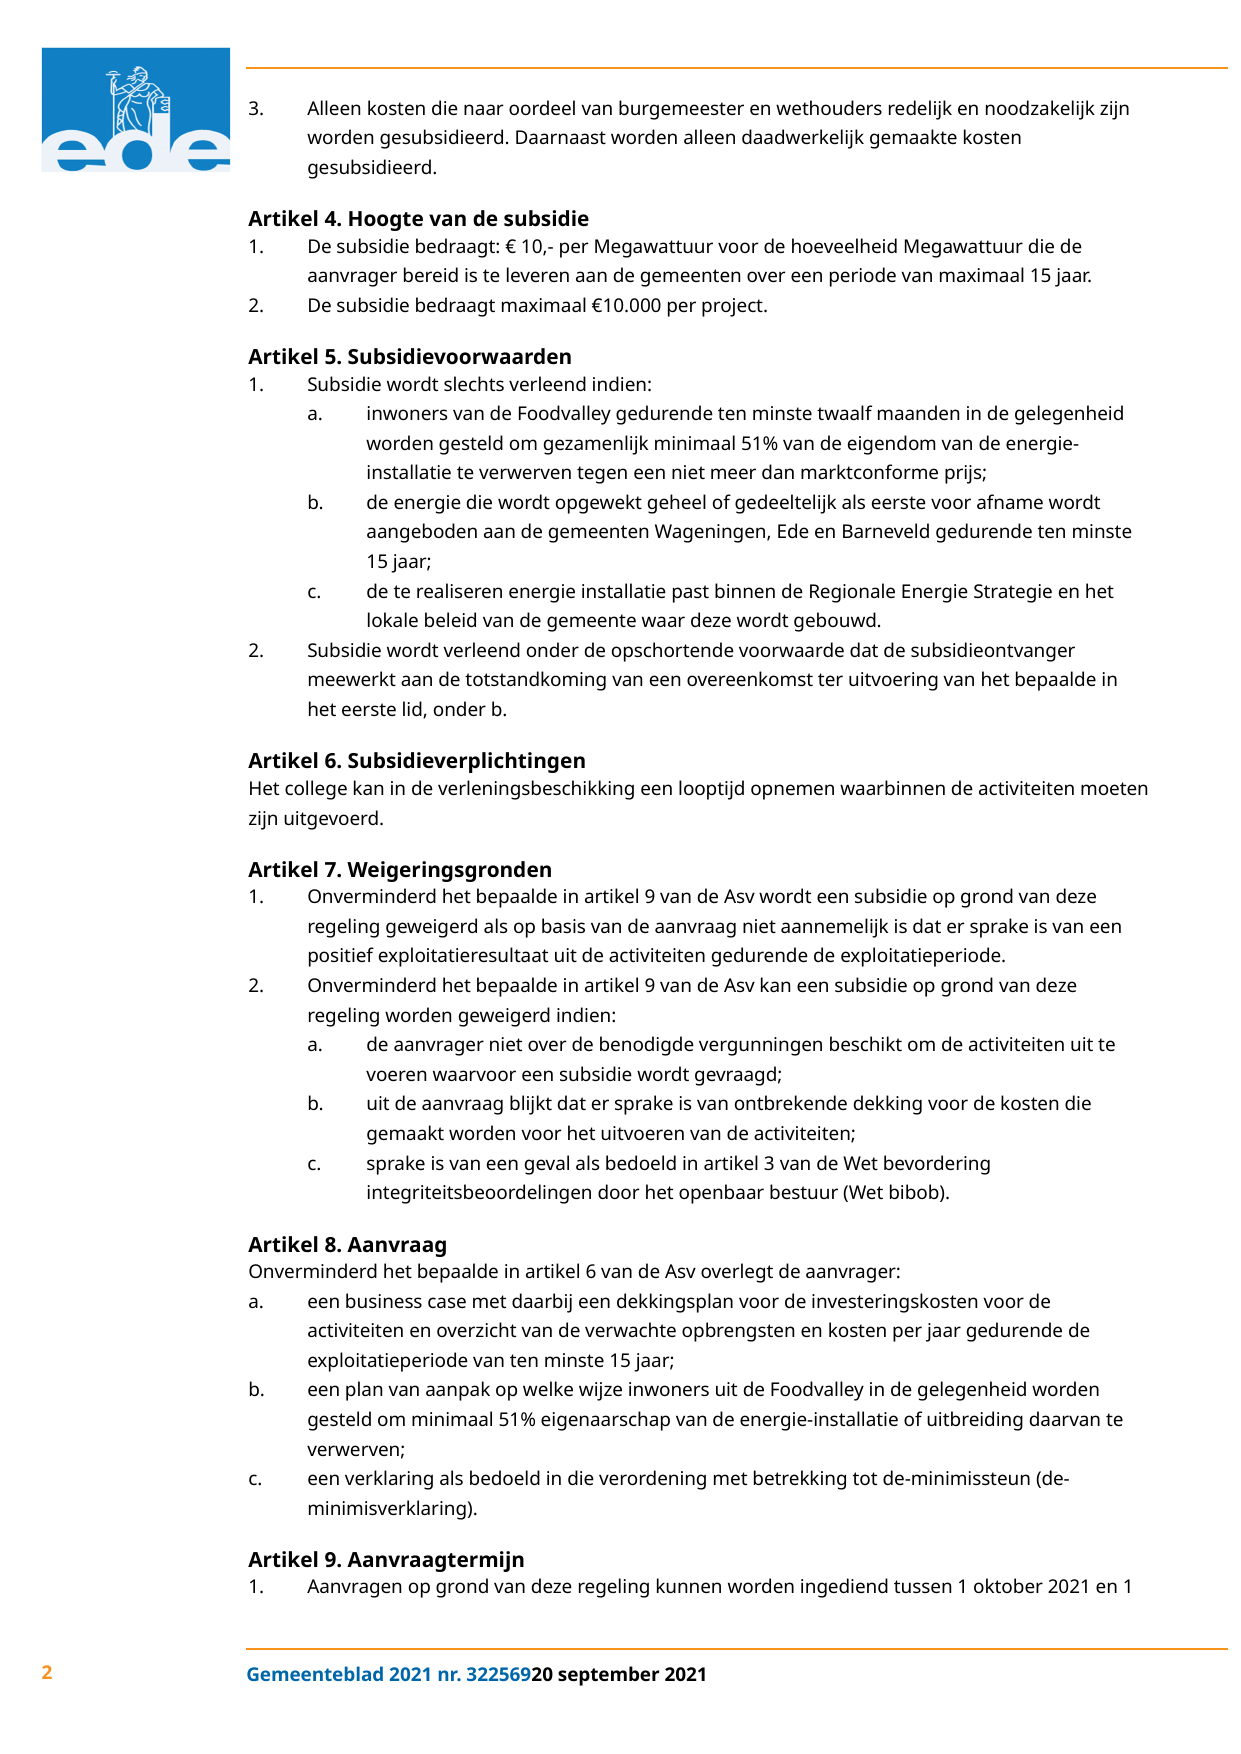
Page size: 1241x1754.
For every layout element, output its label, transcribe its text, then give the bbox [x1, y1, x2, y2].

list de aanvrager niet over de benodigde vergunningen beschikt om de activiteiten uit te voeren waarvoor een subsidie wordt gevraagd; [307, 1031, 1152, 1087]
list De subsidie bedraagt: € 10,- per Megawattuur voor de hoeveelheid Megawattuur die de aanvrager bereid is te leveren aan de gemeenten over een periode van maximaal 15 jaar. [248, 233, 1152, 288]
list Subsidie wordt verleend onder de opschortende voorwaarde dat de subsidieontvanger meewerkt aan de totstandkoming van een overeenkomst ter uitvoering van het bepaalde in het eerste lid, onder b. [248, 637, 1152, 722]
list Alleen kosten die naar oordeel van burgemeester en wethouders redelijk en noodzakelijk zijn worden gesubsidieerd. Daarnaast worden alleen daadwerkelijk gemaakte kosten gesubsidieerd. [248, 95, 1152, 180]
picture [41, 47, 231, 172]
text Onverminderd het bepaalde in artikel 6 van de Asv overlegt de aanvrager: [248, 1258, 1152, 1284]
text Artikel 7. Weigeringsgronden [248, 855, 1152, 883]
text Artikel 6. Subsidieverplichtingen [248, 747, 1152, 775]
list een plan van aanpak op welke wijze inwoners uit de Foodvalley in de gelegenheid worden gesteld om minimaal 51% eigenaarschap van de energie-installatie of uitbreiding daarvan te verwerven; [248, 1377, 1152, 1461]
list Subsidie wordt slechts verleend indien: [248, 371, 1152, 397]
list Aanvragen op grond van deze regeling kunnen worden ingediend tussen 1 oktober 2021 en 1 [248, 1574, 1152, 1599]
list sprake is van een geval als bedoeld in artikel 3 van de Wet bevordering integriteitsbeoordelingen door het openbaar bestuur (Wet bibob). [307, 1150, 1152, 1205]
list De subsidie bedraagt maximaal €10.000 per project. [248, 292, 1152, 318]
text Het college kan in de verleningsbeschikking een looptijd opnemen waarbinnen de activiteiten moeten zijn uitgevoerd. [248, 775, 1152, 830]
list Onverminderd het bepaalde in artikel 9 van de Asv kan een subsidie op grond van deze regeling worden geweigerd indien: [248, 972, 1152, 1028]
list inwoners van de Foodvalley gedurende ten minste twaalf maanden in de gelegenheid worden gesteld om gezamenlijk minimaal 51% van de eigendom van de energie-installatie te verwerven tegen een niet meer dan marktconforme prijs; [307, 400, 1152, 485]
list uit de aanvraag blijkt dat er sprake is van ontbrekende dekking voor de kosten die gemaakt worden voor het uitvoeren van de activiteiten; [307, 1091, 1152, 1146]
list de te realiseren energie installatie past binnen de Regionale Energie Strategie en het lokale beleid van de gemeente waar deze wordt gebouwd. [307, 578, 1152, 633]
text Artikel 5. Subsidievoorwaarden [248, 342, 1152, 371]
text Artikel 8. Aanvraag [248, 1230, 1152, 1258]
list een business case met daarbij een dekkingsplan voor de investeringskosten voor de activiteiten en overzicht van de verwachte opbrengsten en kosten per jaar gedurende de exploitatieperiode van ten minste 15 jaar; [248, 1288, 1152, 1373]
list Onverminderd het bepaalde in artikel 9 van de Asv wordt een subsidie op grond van deze regeling geweigerd als op basis van de aanvraag niet aannemelijk is dat er sprake is van een positief exploitatieresultaat uit de activiteiten gedurende de exploitatieperiode. [248, 883, 1152, 968]
list de energie die wordt opgewekt geheel of gedeeltelijk als eerste voor afname wordt aangeboden aan de gemeenten Wageningen, Ede en Barneveld gedurende ten minste 15 jaar; [307, 489, 1152, 574]
text Artikel 9. Aanvraagtermijn [248, 1545, 1152, 1574]
text Artikel 4. Hoogte van de subsidie [248, 204, 1152, 233]
list een verklaring als bedoeld in die verordening met betrekking tot de-minimissteun (de-minimisverklaring). [248, 1465, 1152, 1521]
